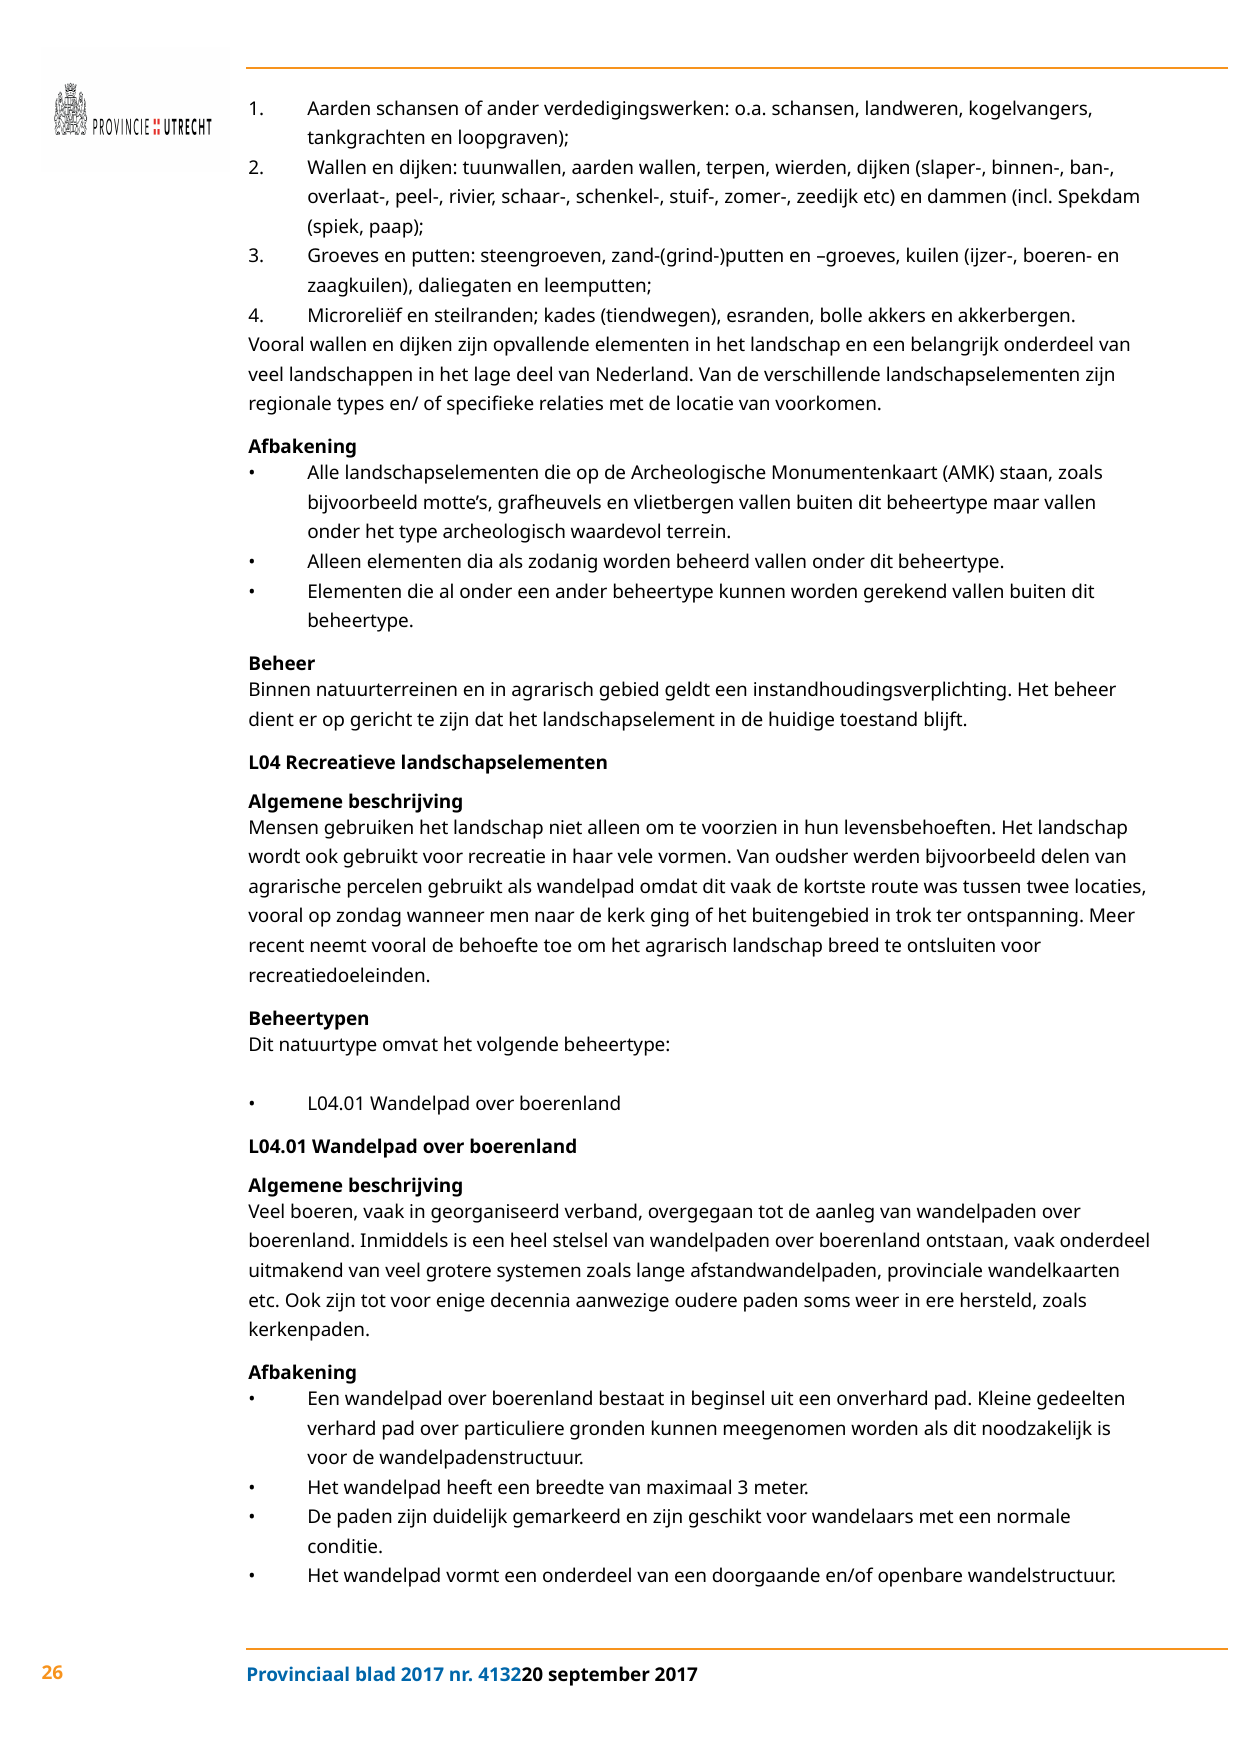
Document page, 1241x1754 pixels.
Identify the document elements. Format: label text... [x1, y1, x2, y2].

text Dit natuurtype omvat het volgende beheertype: [248, 1031, 1152, 1056]
list L04.01 Wandelpad over boerenland [248, 1090, 1152, 1116]
list Microreliëf en steilranden; kades (tiendwegen), esranden, bolle akkers en akkerbergen. [248, 302, 1152, 328]
text Beheertypen [248, 1005, 1152, 1031]
picture [41, 47, 231, 172]
text Afbakening [248, 434, 1152, 459]
text Beheer [248, 651, 1152, 676]
text L04 Recreatieve landschapselementen [248, 749, 1152, 775]
list Het wandelpad heeft een breedte van maximaal 3 meter. [248, 1474, 1152, 1500]
list Het wandelpad vormt een onderdeel van een doorgaande en/of openbare wandelstructuur. [248, 1563, 1152, 1588]
list De paden zijn duidelijk gemarkeerd en zijn geschikt voor wandelaars met een normale conditie. [248, 1503, 1152, 1559]
list Alle landschapselementen die op de Archeologische Monumentenkaart (AMK) staan, zoals bijvoorbeeld motte’s, grafheuvels en vlietbergen vallen buiten dit beheertype maar vallen onder het type archeologisch waardevol terrein. [248, 459, 1152, 544]
text L04.01 Wandelpad over boerenland [248, 1133, 1152, 1159]
text Veel boeren, vaak in georganiseerd verband, overgegaan tot de aanleg van wandelpaden over boerenland. Inmiddels is een heel stelsel van wandelpaden over boerenland ontstaan, vaak onderdeel uitmakend van veel grotere systemen zoals lange afstandwandelpaden, provinciale wandelkaarten etc. Ook zijn tot voor enige decennia aanwezige oudere paden soms weer in ere hersteld, zoals kerkenpaden. [248, 1198, 1152, 1342]
list Elementen die al onder een ander beheertype kunnen worden gerekend vallen buiten dit beheertype. [248, 578, 1152, 633]
list Alleen elementen dia als zodanig worden beheerd vallen onder dit beheertype. [248, 548, 1152, 574]
text Vooral wallen en dijken zijn opvallende elementen in het landschap en een belangrijk onderdeel van veel landschappen in het lage deel van Nederland. Van de verschillende landschapselementen zijn regionale types en/ of specifieke relaties met de locatie van voorkomen. [248, 331, 1152, 416]
text Algemene beschrijving [248, 788, 1152, 814]
list Aarden schansen of ander verdedigingswerken: o.a. schansen, landweren, kogelvangers, tankgrachten en loopgraven); [248, 95, 1152, 150]
text Afbakening [248, 1359, 1152, 1385]
list Een wandelpad over boerenland bestaat in beginsel uit een onverhard pad. Kleine gedeelten verhard pad over particuliere gronden kunnen meegenomen worden als dit noodzakelijk is voor de wandelpadenstructuur. [248, 1385, 1152, 1470]
text Algemene beschrijving [248, 1172, 1152, 1198]
text Binnen natuurterreinen en in agrarisch gebied geldt een instandhoudingsverplichting. Het beheer dient er op gericht te zijn dat het landschapselement in de huidige toestand blijft. [248, 676, 1152, 732]
text Mensen gebruiken het landschap niet alleen om te voorzien in hun levensbehoeften. Het landschap wordt ook gebruikt voor recreatie in haar vele vormen. Van oudsher werden bijvoorbeeld delen van agrarische percelen gebruikt als wandelpad omdat dit vaak de kortste route was tussen twee locaties, vooral op zondag wanneer men naar de kerk ging of het buitengebied in trok ter ontspanning. Meer recent neemt vooral de behoefte toe om het agrarisch landschap breed te ontsluiten voor recreatiedoeleinden. [248, 814, 1152, 988]
list Wallen en dijken: tuunwallen, aarden wallen, terpen, wierden, dijken (slaper-, binnen-, ban-, overlaat-, peel-, rivier, schaar-, schenkel-, stuif-, zomer-, zeedijk etc) en dammen (incl. Spekdam (spiek, paap); [248, 154, 1152, 239]
list Groeves en putten: steengroeven, zand-(grind-)putten en –groeves, kuilen (ijzer-, boeren- en zaagkuilen), daliegaten en leemputten; [248, 243, 1152, 298]
